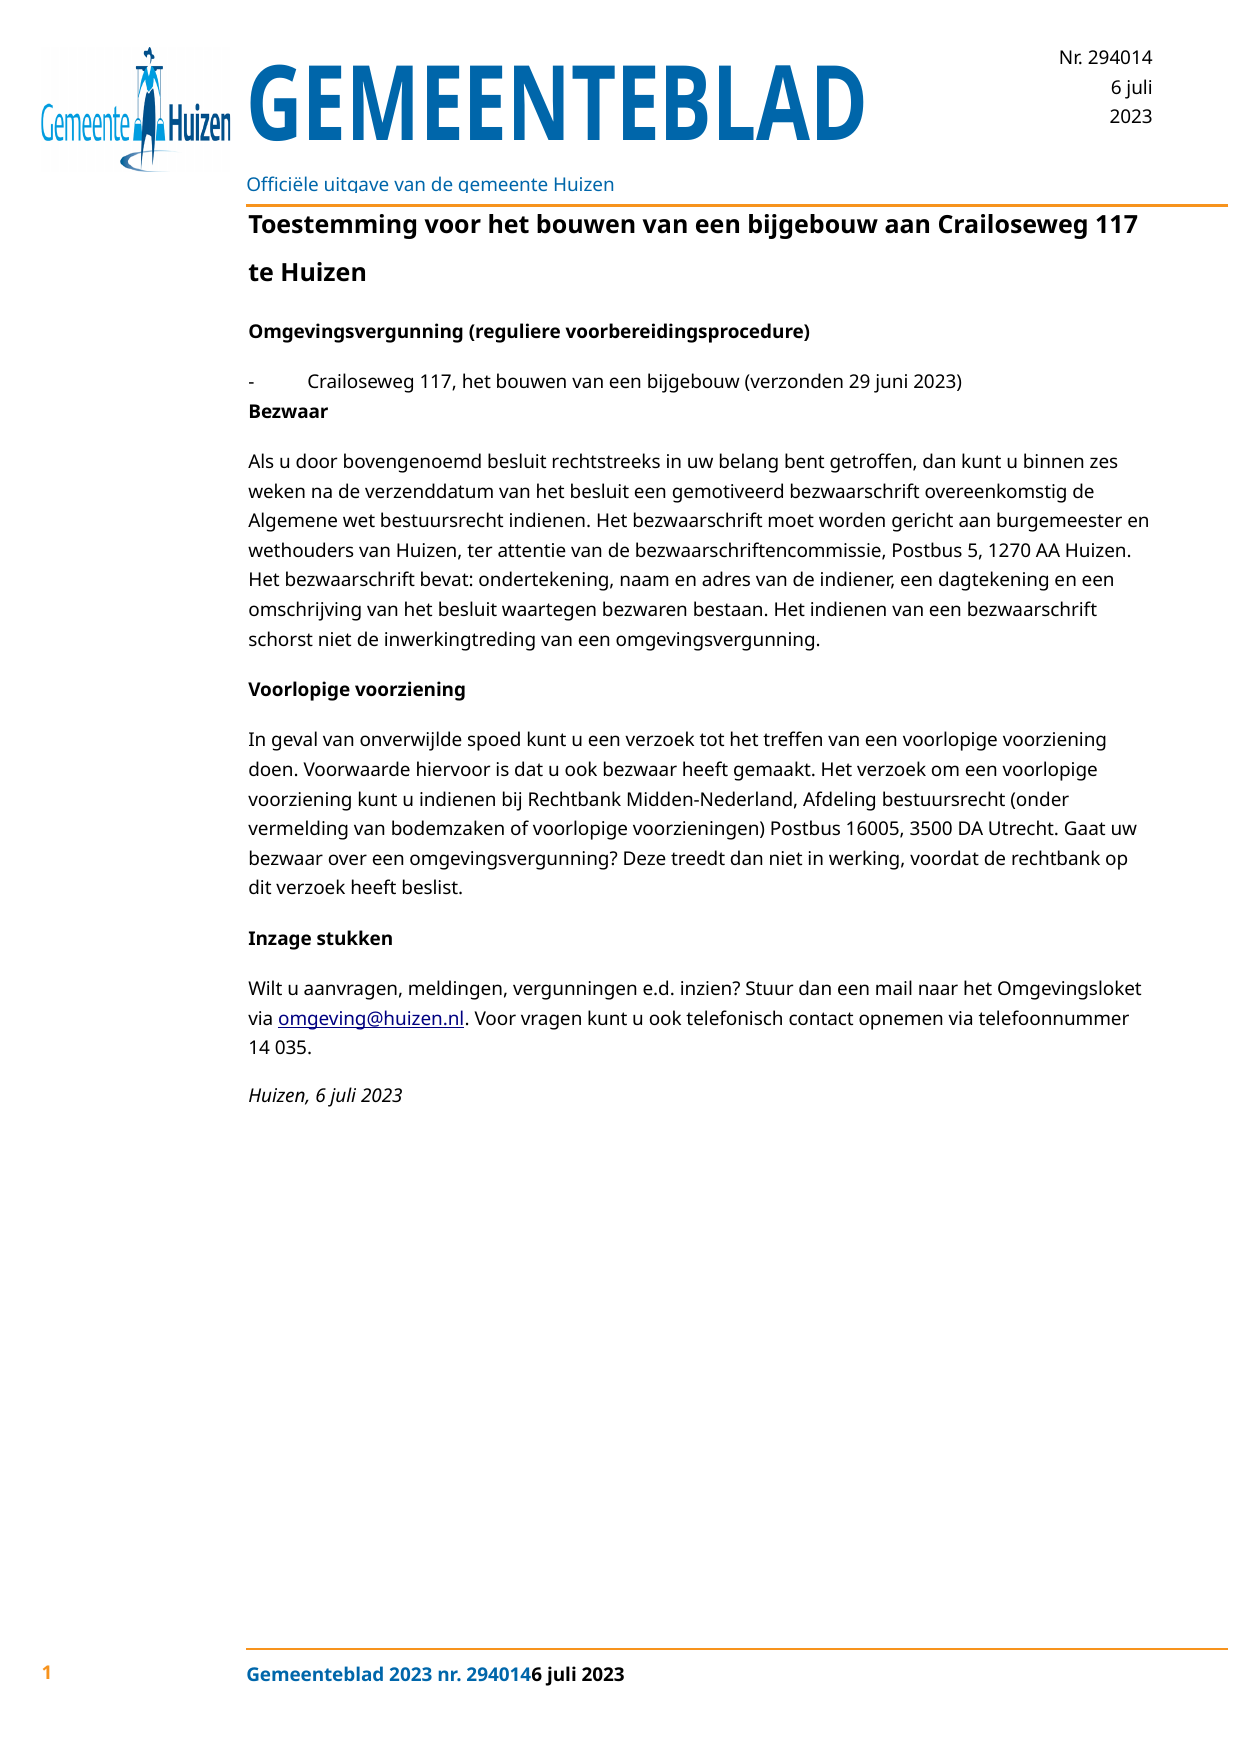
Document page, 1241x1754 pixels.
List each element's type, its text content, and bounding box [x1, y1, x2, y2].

text In geval van onverwijlde spoed kunt u een verzoek tot het treffen van een voorlopige voorziening doen. Voorwaarde hiervoor is dat u ook bezwaar heeft gemaakt. Het verzoek om een voorlopige voorziening kunt u indienen bij Rechtbank Midden-Nederland, Afdeling bestuursrecht (onder vermelding van bodemzaken of voorlopige voorzieningen) Postbus 16005, 3500 DA Utrecht. Gaat uw bezwaar over een omgevingsvergunning? Deze treedt dan niet in werking, voordat de rechtbank op dit verzoek heeft beslist. [248, 727, 1152, 900]
text Wilt u aanvragen, meldingen, vergunningen e.d. inzien? Stuur dan een mail naar het Omgevingsloket via omgeving@huizen.nl. Voor vragen kunt u ook telefonisch contact opnemen via telefoonnummer 14 035. [248, 975, 1152, 1060]
text Omgevingsvergunning (reguliere voorbereidingsprocedure) [248, 318, 1152, 344]
list Crailoseweg 117, het bouwen van een bijgebouw (verzonden 29 juni 2023) [248, 368, 1152, 394]
text Inzage stukken [248, 925, 1152, 951]
picture [41, 47, 231, 172]
text Voorlopige voorziening [248, 676, 1152, 702]
text Toestemming voor het bouwen van een bijgebouw aan Crailoseweg 117 te Huizen [248, 207, 1152, 288]
text Als u door bovengenoemd besluit rechtstreeks in uw belang bent getroffen, dan kunt u binnen zes weken na de verzenddatum van het besluit een gemotiveerd bezwaarschrift overeenkomstig de Algemene wet bestuursrecht indienen. Het bezwaarschrift moet worden gericht aan burgemeester en wethouders van Huizen, ter attentie van de bezwaarschriftencommissie, Postbus 5, 1270 AA Huizen. Het bezwaarschrift bevat: ondertekening, naam en adres van de indiener, een dagtekening en een omschrijving van het besluit waartegen bezwaren bestaan. Het indienen van een bezwaarschrift schorst niet de inwerkingtreding van een omgevingsvergunning. [248, 448, 1152, 652]
text Bezwaar [248, 398, 1152, 424]
text Huizen, 6 juli 2023 [248, 1082, 1152, 1108]
